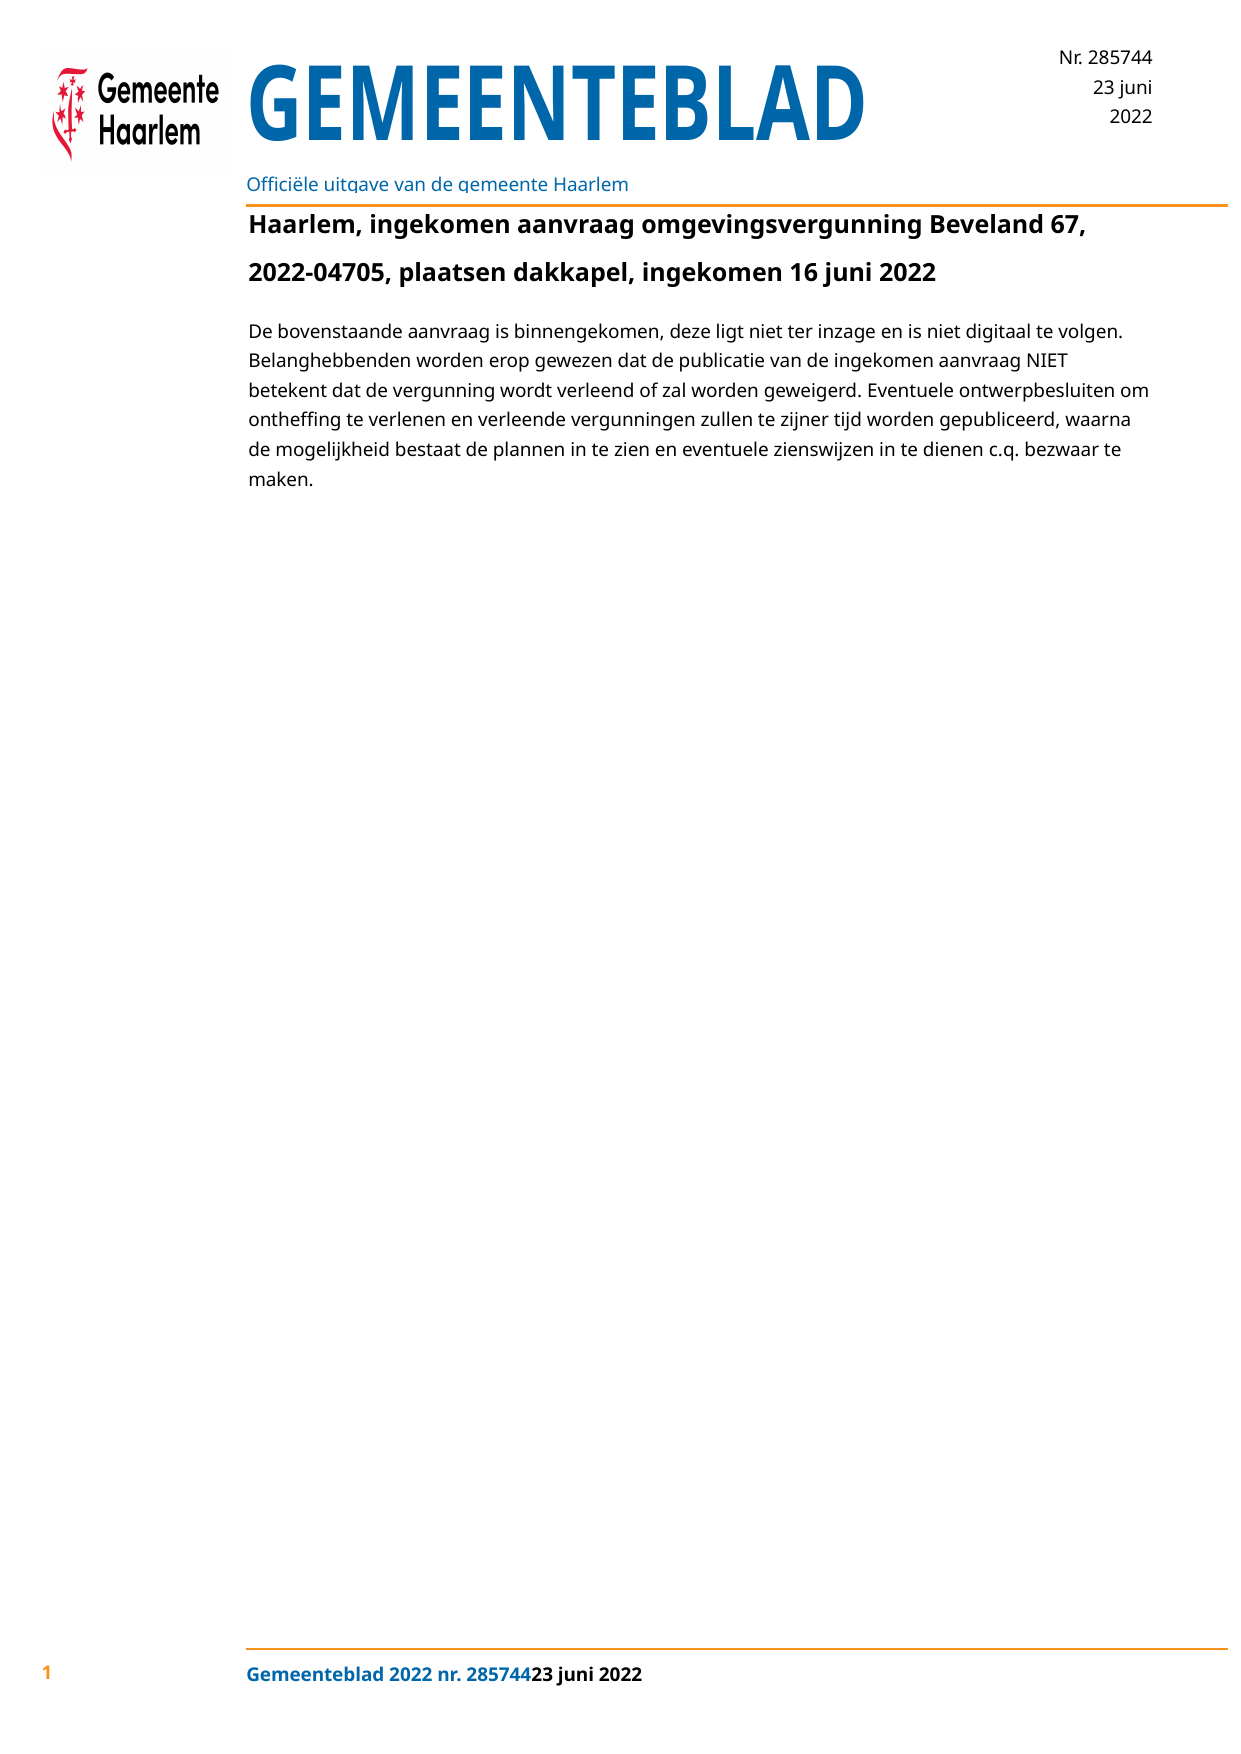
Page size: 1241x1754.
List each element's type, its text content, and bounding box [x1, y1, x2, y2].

text Haarlem, ingekomen aanvraag omgevingsvergunning Beveland 67, 2022-04705, plaatsen dakkapel, ingekomen 16 juni 2022 [248, 207, 1152, 288]
picture [41, 47, 231, 172]
text De bovenstaande aanvraag is binnengekomen, deze ligt niet ter inzage en is niet digitaal te volgen. Belanghebbenden worden erop gewezen dat de publicatie van de ingekomen aanvraag NIET betekent dat de vergunning wordt verleend of zal worden geweigerd. Eventuele ontwerpbesluiten om ontheffing te verlenen en verleende vergunningen zullen te zijner tijd worden gepubliceerd, waarna de mogelijkheid bestaat de plannen in te zien en eventuele zienswijzen in te dienen c.q. bezwaar te maken. [248, 318, 1152, 492]
